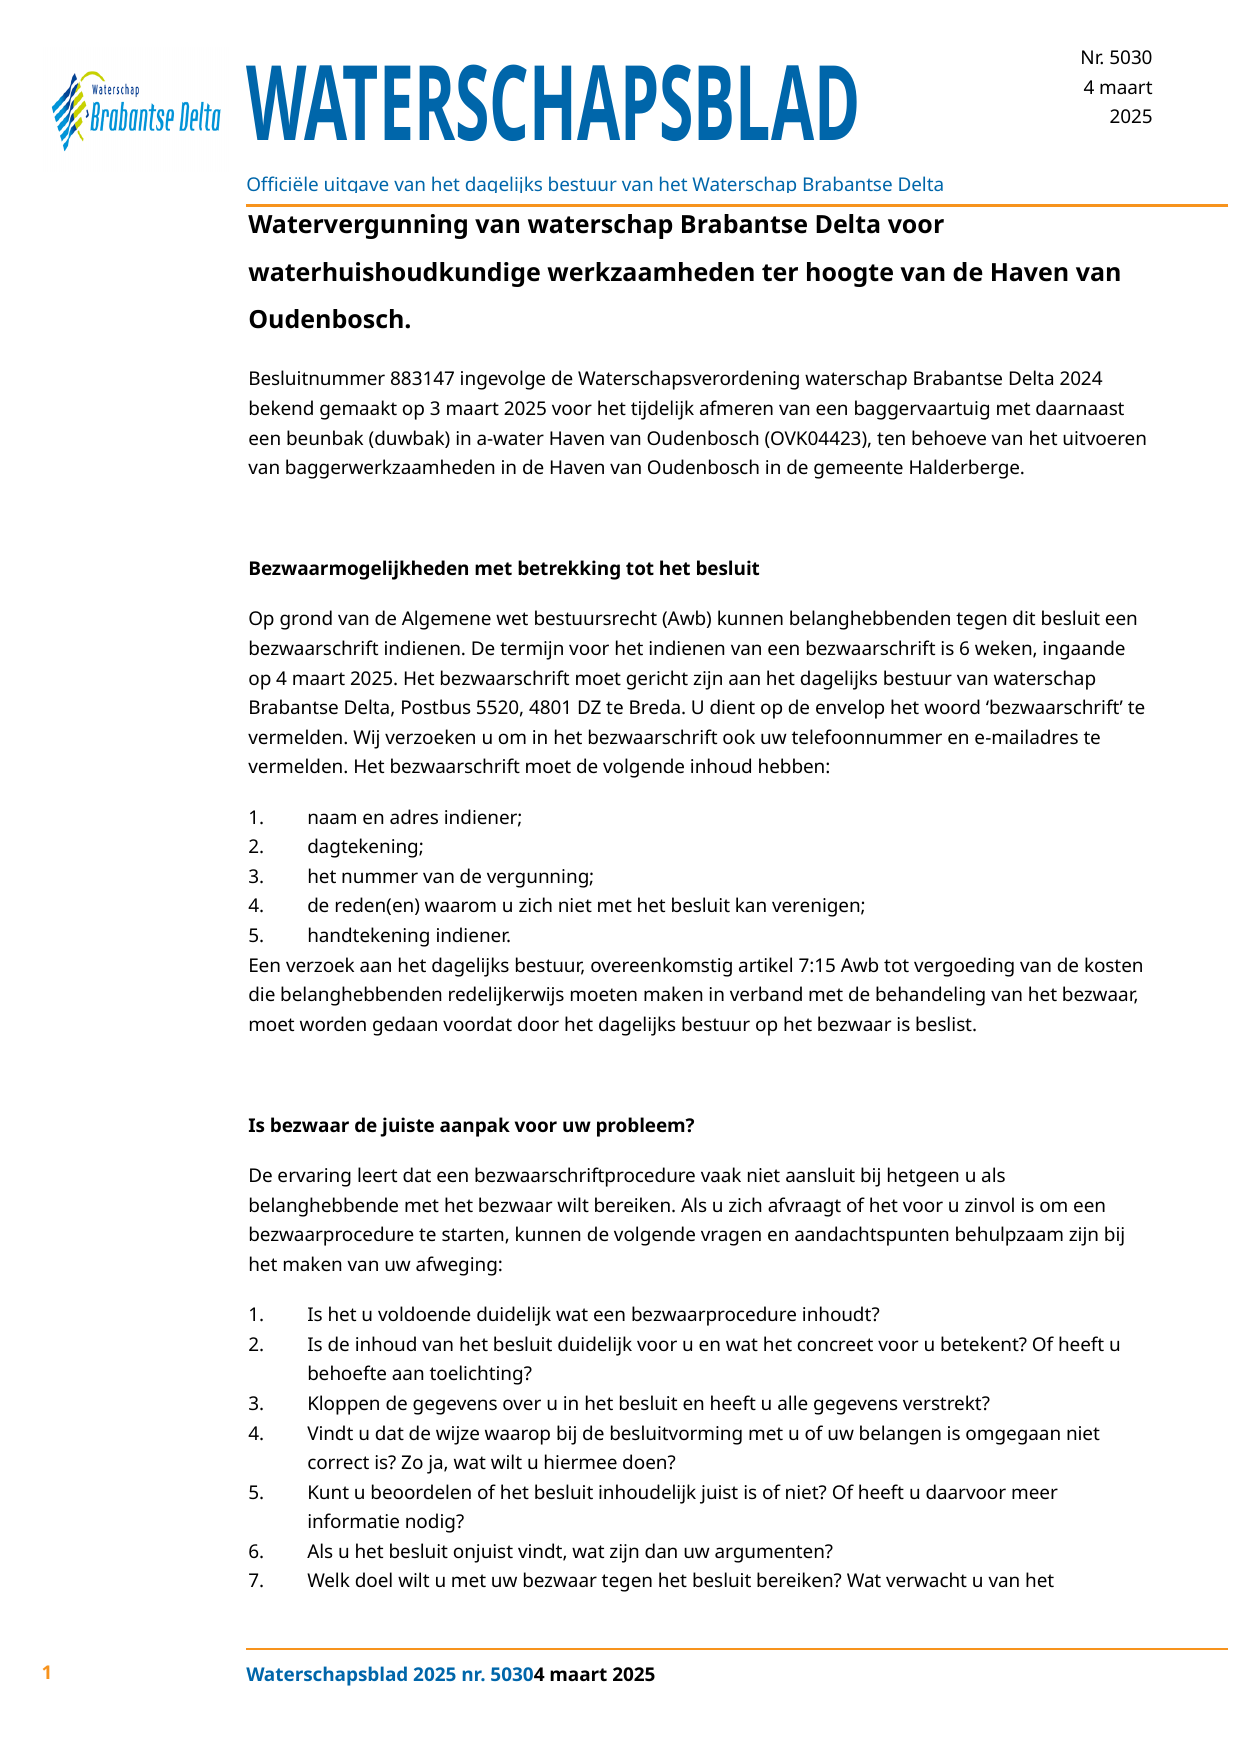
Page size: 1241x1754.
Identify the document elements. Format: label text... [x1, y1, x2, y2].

list handtekening indiener. [248, 922, 1152, 948]
list Welk doel wilt u met uw bezwaar tegen het besluit bereiken? Wat verwacht u van het [248, 1568, 1152, 1593]
text Op grond van de Algemene wet bestuursrecht (Awb) kunnen belanghebbenden tegen dit besluit een bezwaarschrift indienen. De termijn voor het indienen van een bezwaarschrift is 6 weken, ingaande op 4 maart 2025. Het bezwaarschrift moet gericht zijn aan het dagelijks bestuur van waterschap Brabantse Delta, Postbus 5520, 4801 DZ te Breda. U dient op de envelop het woord ‘bezwaarschrift’ te vermelden. Wij verzoeken u om in het bezwaarschrift ook uw telefoonnummer en e‑mailadres te vermelden. Het bezwaarschrift moet de volgende inhoud hebben: [248, 606, 1152, 779]
list Kunt u beoordelen of het besluit inhoudelijk juist is of niet? Of heeft u daarvoor meer informatie nodig? [248, 1479, 1152, 1534]
list de reden(en) waarom u zich niet met het besluit kan verenigen; [248, 893, 1152, 918]
list dagtekening; [248, 833, 1152, 859]
list naam en adres indiener; [248, 804, 1152, 829]
list Als u het besluit onjuist vindt, wat zijn dan uw argumenten? [248, 1538, 1152, 1564]
list het nummer van de vergunning; [248, 863, 1152, 889]
text Bezwaarmogelijkheden met betrekking tot het besluit [248, 555, 1152, 581]
picture [41, 47, 231, 172]
list Vindt u dat de wijze waarop bij de besluitvorming met u of uw belangen is omgegaan niet correct is? Zo ja, wat wilt u hiermee doen? [248, 1420, 1152, 1475]
list Is de inhoud van het besluit duidelijk voor u en wat het concreet voor u betekent? Of heeft u behoefte aan toelichting? [248, 1331, 1152, 1386]
list Kloppen de gegevens over u in het besluit en heeft u alle gegevens verstrekt? [248, 1390, 1152, 1416]
list Is het u voldoende duidelijk wat een bezwaarprocedure inhoudt? [248, 1301, 1152, 1327]
text Watervergunning van waterschap Brabantse Delta voor waterhuishoudkundige werkzaamheden ter hoogte van de Haven van Oudenbosch. [248, 207, 1152, 336]
text Een verzoek aan het dagelijks bestuur, overeenkomstig artikel 7:15 Awb tot vergoeding van de kosten die belanghebbenden redelijkerwijs moeten maken in verband met de behandeling van het bezwaar, moet worden gedaan voordat door het dagelijks bestuur op het bezwaar is beslist. [248, 952, 1152, 1037]
text De ervaring leert dat een bezwaarschriftprocedure vaak niet aansluit bij hetgeen u als belanghebbende met het bezwaar wilt bereiken. Als u zich afvraagt of het voor u zinvol is om een bezwaarprocedure te starten, kunnen de volgende vragen en aandachtspunten behulpzaam zijn bij het maken van uw afweging: [248, 1162, 1152, 1277]
text Besluitnummer 883147 ingevolge de Waterschapsverordening waterschap Brabantse Delta 2024 bekend gemaakt op 3 maart 2025 voor het tijdelijk afmeren van een baggervaartuig met daarnaast een beunbak (duwbak) in a-water Haven van Oudenbosch (OVK04423), ten behoeve van het uitvoeren van baggerwerkzaamheden in de Haven van Oudenbosch in de gemeente Halderberge. [248, 366, 1152, 480]
text Is bezwaar de juiste aanpak voor uw probleem? [248, 1112, 1152, 1137]
